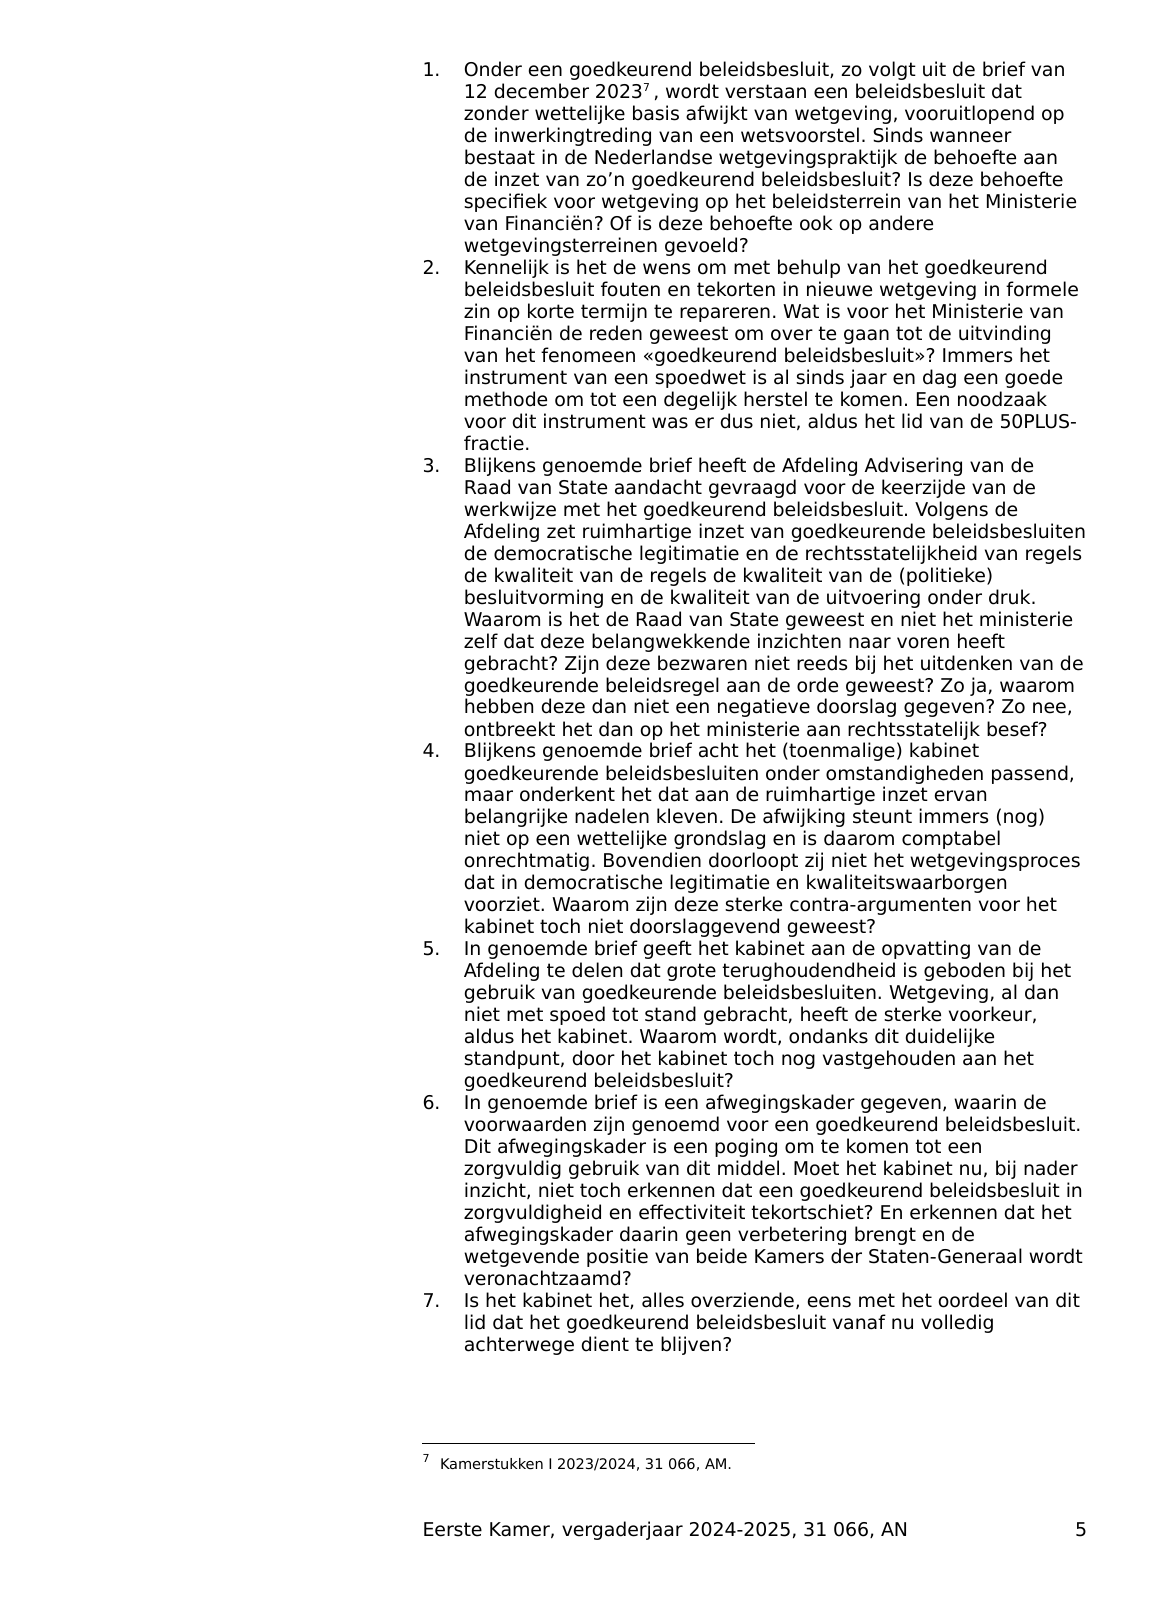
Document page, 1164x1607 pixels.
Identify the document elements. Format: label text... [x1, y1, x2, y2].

text 6. In genoemde brief is een afwegingskader gegeven, waarin de voorwaarden zijn genoemd voor een goedkeurend beleidsbesluit. Dit afwegingskader is een poging om te komen tot een zorgvuldig gebruik van dit middel. Moet het kabinet nu, bij nader inzicht, niet toch erkennen dat een goedkeurend beleidsbesluit in zorgvuldigheid en effectiviteit tekortschiet? En erkennen dat het afwegingskader daarin geen verbetering brengt en de wetgevende positie van beide Kamers der Staten-Generaal wordt veronachtzaamd? [422, 1092, 1087, 1290]
text 4. Blijkens genoemde brief acht het (toenmalige) kabinet goedkeurende beleidsbesluiten onder omstandigheden passend, maar onderkent het dat aan de ruimhartige inzet ervan belangrijke nadelen kleven. De afwijking steunt immers (nog) niet op een wettelijke grondslag en is daarom comptabel onrechtmatig. Bovendien doorloopt zij niet het wetgevingsproces dat in democratische legitimatie en kwaliteitswaarborgen voorziet. Waarom zijn deze sterke contra-argumenten voor het kabinet toch niet doorslaggevend geweest? [422, 740, 1087, 938]
text 2. Kennelijk is het de wens om met behulp van het goedkeurend beleidsbesluit fouten en tekorten in nieuwe wetgeving in formele zin op korte termijn te repareren. Wat is voor het Ministerie van Financiën de reden geweest om over te gaan tot de uitvinding van het fenomeen «goedkeurend beleidsbesluit»? Immers het instrument van een spoedwet is al sinds jaar en dag een goede methode om tot een degelijk herstel te komen. Een noodzaak voor dit instrument was er dus niet, aldus het lid van de 50PLUS-fractie. [422, 257, 1087, 455]
text Kamerstukken I 2023/2024, 31 066, AM. [422, 1452, 1087, 1474]
text 5. In genoemde brief geeft het kabinet aan de opvatting van de Afdeling te delen dat grote terughoudendheid is geboden bij het gebruik van goedkeurende beleidsbesluiten. Wetgeving, al dan niet met spoed tot stand gebracht, heeft de sterke voorkeur, aldus het kabinet. Waarom wordt, ondanks dit duidelijke standpunt, door het kabinet toch nog vastgehouden aan het goedkeurend beleidsbesluit? [422, 938, 1087, 1092]
text 1. Onder een goedkeurend beleidsbesluit, zo volgt uit de brief van 12 december 2023, wordt verstaan een beleidsbesluit dat zonder wettelijke basis afwijkt van wetgeving, vooruitlopend op de inwerkingtreding van een wetsvoorstel. Sinds wanneer bestaat in de Nederlandse wetgevingspraktijk de behoefte aan de inzet van zo’n goedkeurend beleidsbesluit? Is deze behoefte specifiek voor wetgeving op het beleidsterrein van het Ministerie van Financiën? Of is deze behoefte ook op andere wetgevingsterreinen gevoeld? [422, 59, 1087, 257]
text 7. Is het kabinet het, alles overziende, eens met het oordeel van dit lid dat het goedkeurend beleidsbesluit vanaf nu volledig achterwege dient te blijven? [422, 1290, 1087, 1356]
text 3. Blijkens genoemde brief heeft de Afdeling Advisering van de Raad van State aandacht gevraagd voor de keerzijde van de werkwijze met het goedkeurend beleidsbesluit. Volgens de Afdeling zet ruimhartige inzet van goedkeurende beleidsbesluiten de democratische legitimatie en de rechtsstatelijkheid van regels de kwaliteit van de regels de kwaliteit van de (politieke) besluitvorming en de kwaliteit van de uitvoering onder druk. Waarom is het de Raad van State geweest en niet het ministerie zelf dat deze belangwekkende inzichten naar voren heeft gebracht? Zijn deze bezwaren niet reeds bij het uitdenken van de goedkeurende beleidsregel aan de orde geweest? Zo ja, waarom hebben deze dan niet een negatieve doorslag gegeven? Zo nee, ontbreekt het dan op het ministerie aan rechtsstatelijk besef? [422, 455, 1087, 740]
